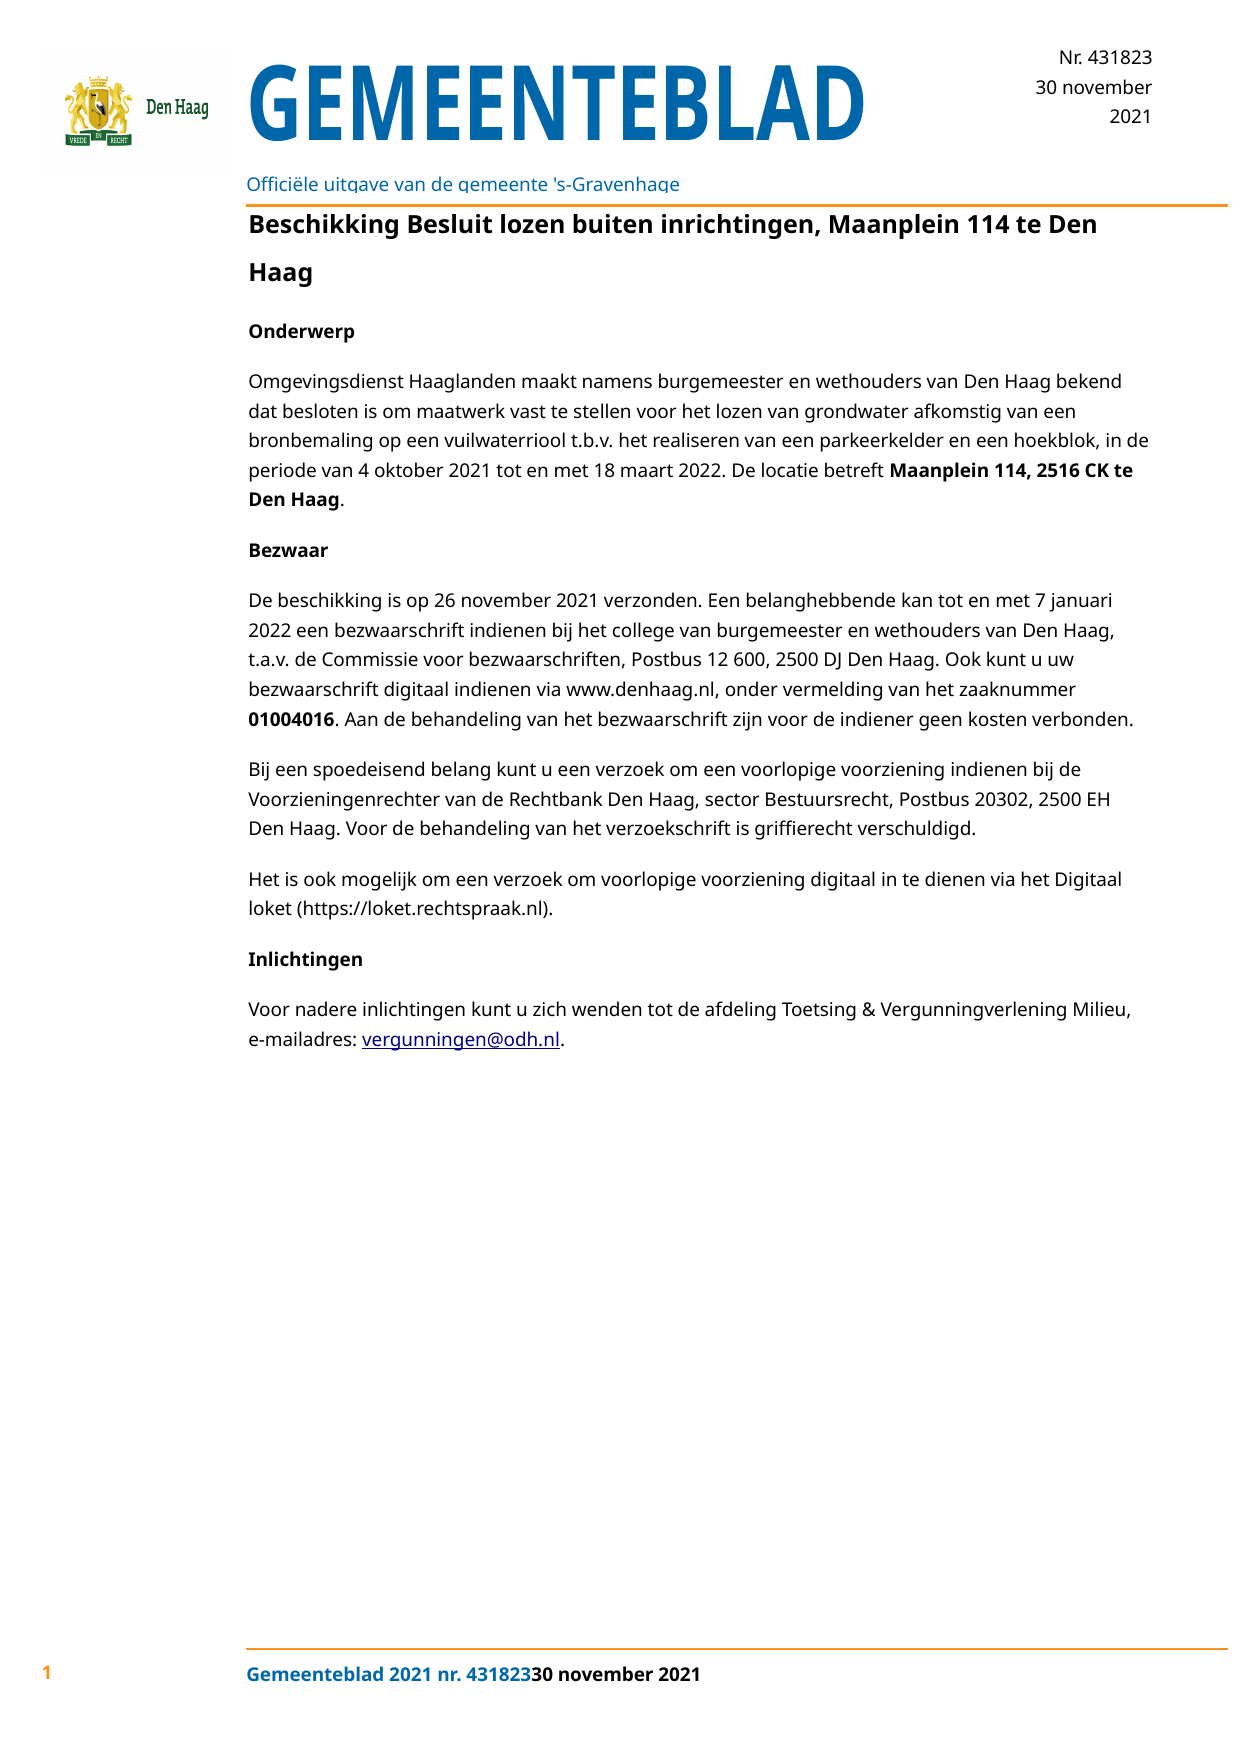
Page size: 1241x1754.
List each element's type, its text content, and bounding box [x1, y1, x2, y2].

text Het is ook mogelijk om een verzoek om voorlopige voorziening digitaal in te dienen via het Digitaal loket (https://loket.rechtspraak.nl). [248, 866, 1152, 921]
text Inlichtingen [248, 946, 1152, 972]
text Beschikking Besluit lozen buiten inrichtingen, Maanplein 114 te Den Haag [248, 207, 1152, 288]
text Voor nadere inlichtingen kunt u zich wenden tot de afdeling Toetsing & Vergunningverlening Milieu, e-mailadres: vergunningen@odh.nl. [248, 996, 1152, 1052]
text De beschikking is op 26 november 2021 verzonden. Een belanghebbende kan tot en met 7 januari 2022 een bezwaarschrift indienen bij het college van burgemeester en wethouders van Den Haag, t.a.v. de Commissie voor bezwaarschriften, Postbus 12 600, 2500 DJ Den Haag. Ook kunt u uw bezwaarschrift digitaal indienen via www.denhaag.nl, onder vermelding van het zaaknummer 01004016. Aan de behandeling van het bezwaarschrift zijn voor de indiener geen kosten verbonden. [248, 587, 1152, 732]
text Omgevingsdienst Haaglanden maakt namens burgemeester en wethouders van Den Haag bekend dat besloten is om maatwerk vast te stellen voor het lozen van grondwater afkomstig van een bronbemaling op een vuilwaterriool t.b.v. het realiseren van een parkeerkelder en een hoekblok, in de periode van 4 oktober 2021 tot en met 18 maart 2022. De locatie betreft Maanplein 114, 2516 CK te Den Haag. [248, 368, 1152, 512]
text Onderwerp [248, 318, 1152, 344]
text Bezwaar [248, 537, 1152, 563]
text Bij een spoedeisend belang kunt u een verzoek om een voorlopige voorziening indienen bij de Voorzieningenrechter van de Rechtbank Den Haag, sector Bestuursrecht, Postbus 20302, 2500 EH Den Haag. Voor de behandeling van het verzoekschrift is griffierecht verschuldigd. [248, 756, 1152, 841]
picture [41, 47, 231, 172]
